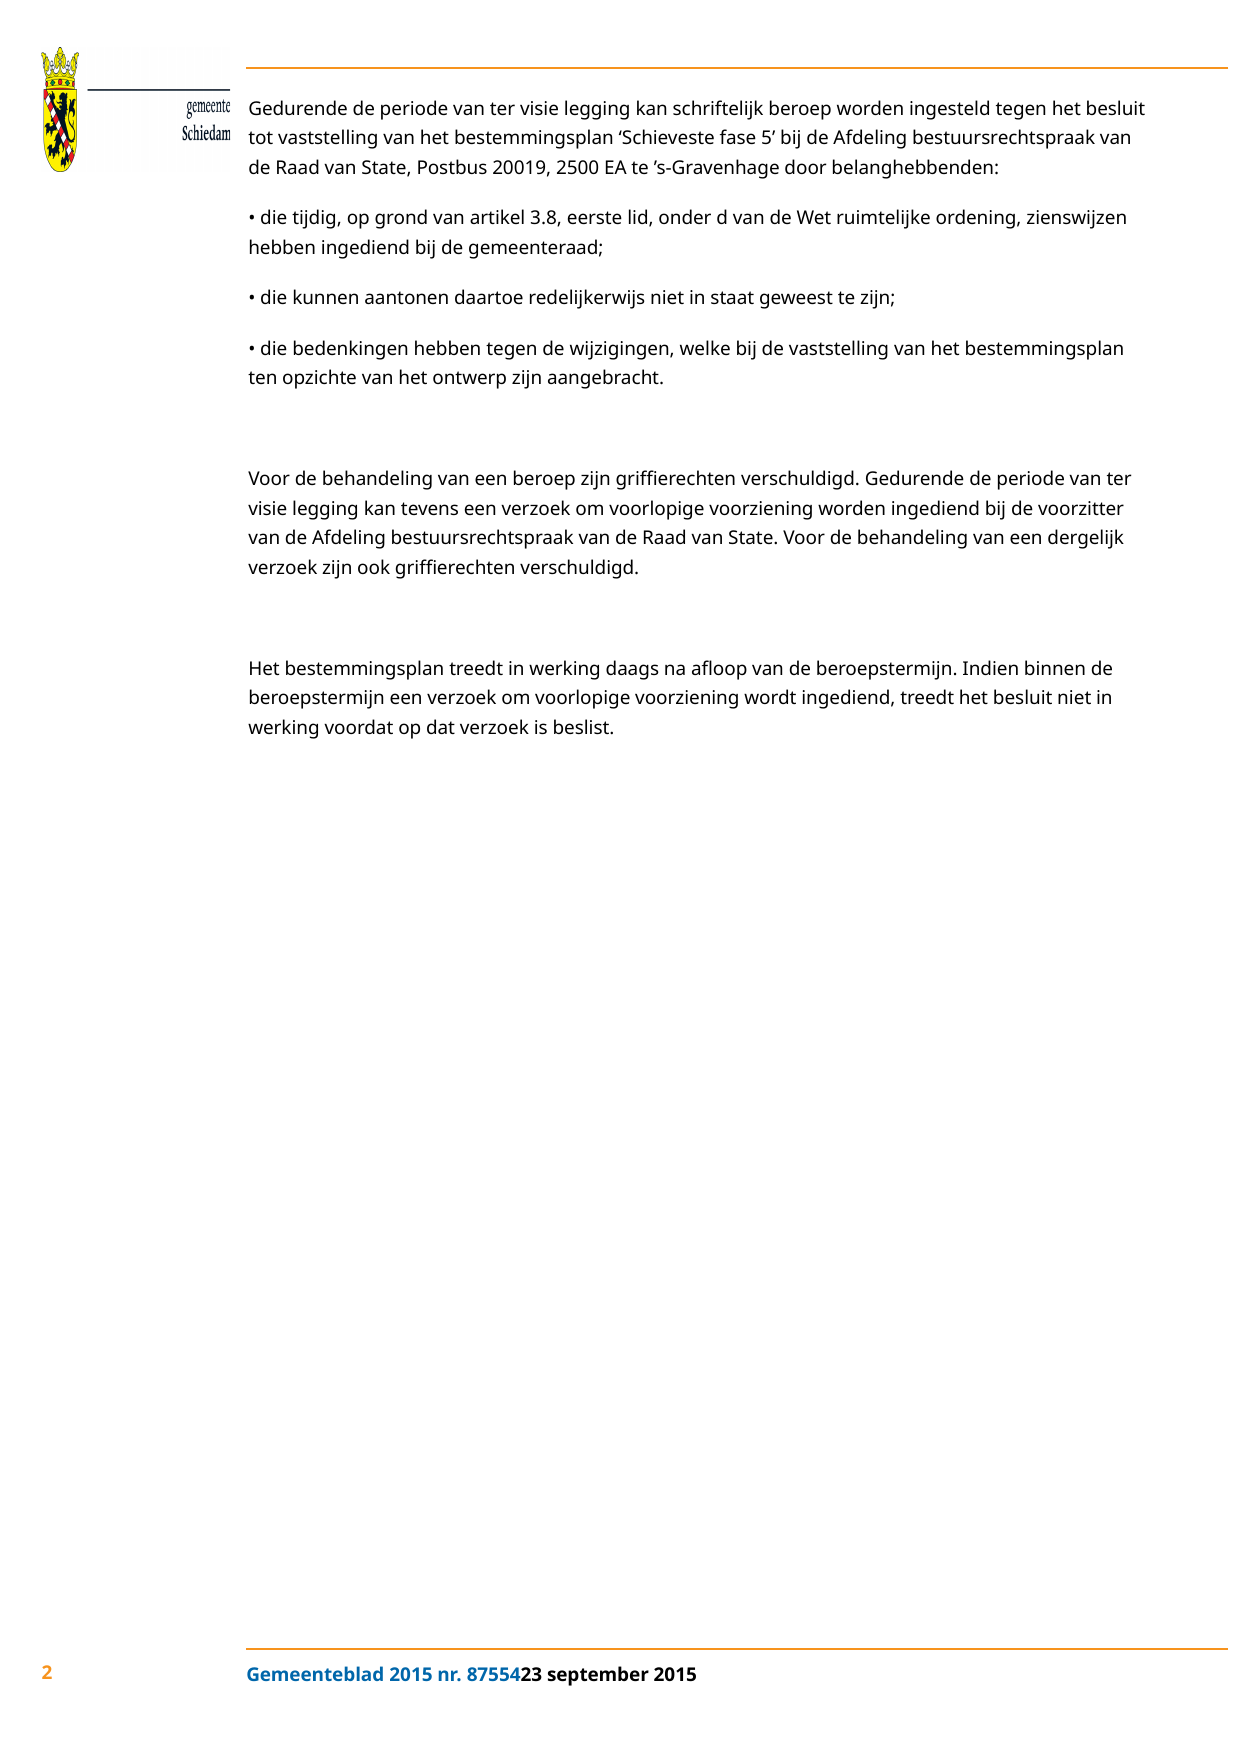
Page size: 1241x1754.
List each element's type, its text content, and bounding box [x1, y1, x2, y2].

text • die tijdig, op grond van artikel 3.8, eerste lid, onder d van de Wet ruimtelijke ordening, zienswijzen hebben ingediend bij de gemeenteraad; [248, 204, 1152, 260]
text • die kunnen aantonen daartoe redelijkerwijs niet in staat geweest te zijn; [248, 284, 1152, 310]
text Voor de behandeling van een beroep zijn griffierechten verschuldigd. Gedurende de periode van ter visie legging kan tevens een verzoek om voorlopige voorziening worden ingediend bij de voorzitter van de Afdeling bestuursrechtspraak van de Raad van State. Voor de behandeling van een dergelijk verzoek zijn ook griffierechten verschuldigd. [248, 465, 1152, 580]
text Gedurende de periode van ter visie legging kan schriftelijk beroep worden ingesteld tegen het besluit tot vaststelling van het bestemmingsplan ‘Schieveste fase 5’ bij de Afdeling bestuursrechtspraak van de Raad van State, Postbus 20019, 2500 EA te ’s-Gravenhage door belanghebbenden: [248, 95, 1152, 180]
text Het bestemmingsplan treedt in werking daags na afloop van de beroepstermijn. Indien binnen de beroepstermijn een verzoek om voorlopige voorziening wordt ingediend, treedt het besluit niet in werking voordat op dat verzoek is beslist. [248, 655, 1152, 740]
picture [41, 47, 231, 172]
text • die bedenkingen hebben tegen de wijzigingen, welke bij de vaststelling van het bestemmingsplan ten opzichte van het ontwerp zijn aangebracht. [248, 335, 1152, 390]
